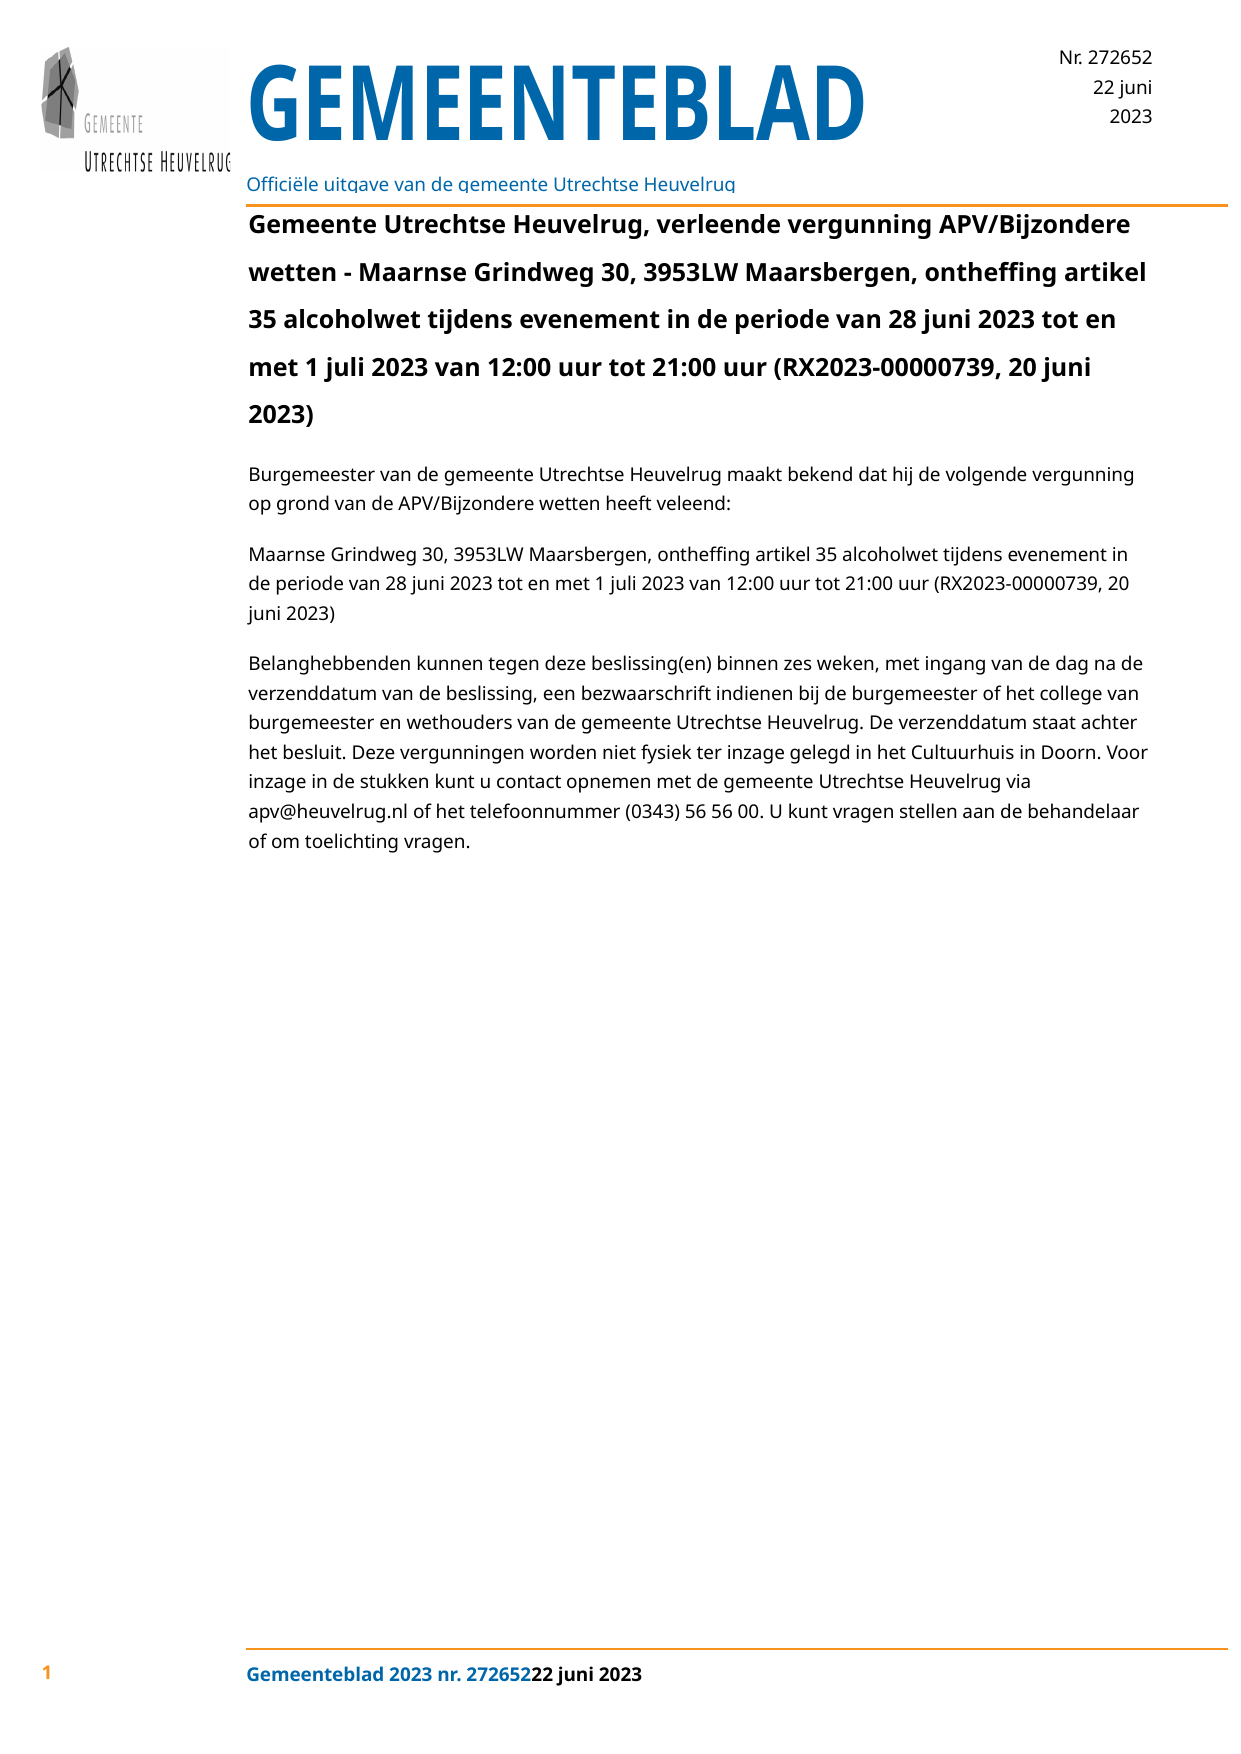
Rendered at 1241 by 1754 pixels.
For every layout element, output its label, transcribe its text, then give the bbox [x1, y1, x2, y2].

text Maarnse Grindweg 30, 3953LW Maarsbergen, ontheffing artikel 35 alcoholwet tijdens evenement in de periode van 28 juni 2023 tot en met 1 juli 2023 van 12:00 uur tot 21:00 uur (RX2023-00000739, 20 juni 2023) [248, 541, 1152, 626]
text Burgemeester van de gemeente Utrechtse Heuvelrug maakt bekend dat hij de volgende vergunning op grond van de APV/Bijzondere wetten heeft veleend: [248, 461, 1152, 516]
text Belanghebbenden kunnen tegen deze beslissing(en) binnen zes weken, met ingang van de dag na de verzenddatum van de beslissing, een bezwaarschrift indienen bij de burgemeester of het college van burgemeester en wethouders van de gemeente Utrechtse Heuvelrug. De verzenddatum staat achter het besluit. Deze vergunningen worden niet fysiek ter inzage gelegd in het Cultuurhuis in Doorn. Voor inzage in de stukken kunt u contact opnemen met de gemeente Utrechtse Heuvelrug via apv@heuvelrug.nl of het telefoonnummer (0343) 56 56 00. U kunt vragen stellen aan de behandelaar of om toelichting vragen. [248, 650, 1152, 853]
picture [41, 47, 231, 172]
text Gemeente Utrechtse Heuvelrug, verleende vergunning APV/Bijzondere wetten - Maarnse Grindweg 30, 3953LW Maarsbergen, ontheffing artikel 35 alcoholwet tijdens evenement in de periode van 28 juni 2023 tot en met 1 juli 2023 van 12:00 uur tot 21:00 uur (RX2023-00000739, 20 juni 2023) [248, 207, 1152, 431]
